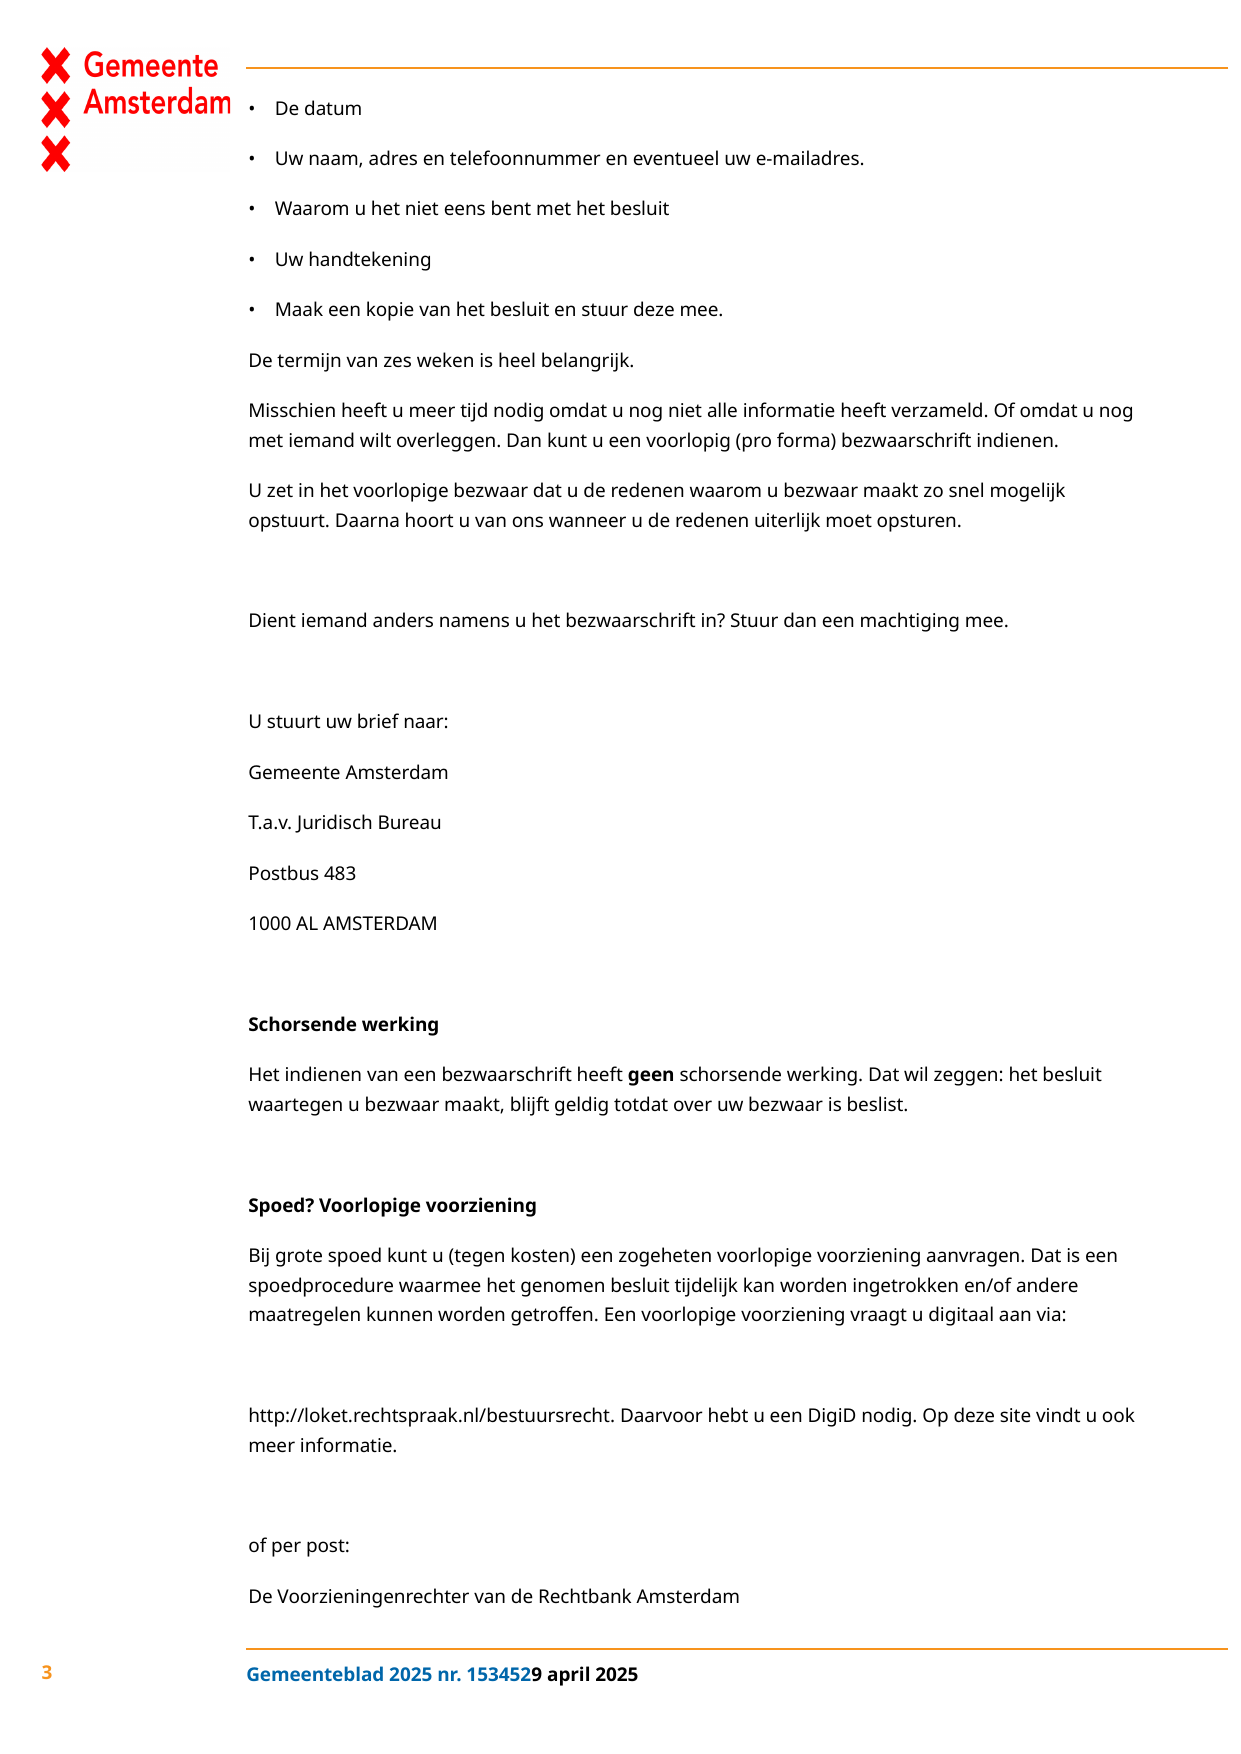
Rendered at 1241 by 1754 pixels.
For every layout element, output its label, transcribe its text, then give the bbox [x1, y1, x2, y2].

text De Voorzieningenrechter van de Rechtbank Amsterdam [248, 1583, 1152, 1609]
text U stuurt uw brief naar: [248, 708, 1152, 734]
text Bij grote spoed kunt u (tegen kosten) een zogeheten voorlopige voorziening aanvragen. Dat is een spoedprocedure waarmee het genomen besluit tijdelijk kan worden ingetrokken en/of andere maatregelen kunnen worden getroffen. Een voorlopige voorziening vraagt u digitaal aan via: [248, 1242, 1152, 1327]
text Spoed? Voorlopige voorziening [248, 1192, 1152, 1218]
text • Uw naam, adres en telefoonnummer en eventueel uw e-mailadres. [248, 145, 1152, 171]
text Gemeente Amsterdam [248, 759, 1152, 785]
text Schorsende werking [248, 1011, 1152, 1037]
text De termijn van zes weken is heel belangrijk. [248, 347, 1152, 373]
text Dient iemand anders namens u het bezwaarschrift in? Stuur dan een machtiging mee. [248, 608, 1152, 633]
text T.a.v. Juridisch Bureau [248, 809, 1152, 835]
text Het indienen van een bezwaarschrift heeft geen schorsende werking. Dat wil zeggen: het besluit waartegen u bezwaar maakt, blijft geldig totdat over uw bezwaar is beslist. [248, 1061, 1152, 1117]
text of per post: [248, 1533, 1152, 1558]
text • Waarom u het niet eens bent met het besluit [248, 196, 1152, 221]
text • Maak een kopie van het besluit en stuur deze mee. [248, 296, 1152, 322]
picture [41, 47, 231, 172]
text U zet in het voorlopige bezwaar dat u de redenen waarom u bezwaar maakt zo snel mogelijk opstuurt. Daarna hoort u van ons wanneer u de redenen uiterlijk moet opsturen. [248, 477, 1152, 533]
text • Uw handtekening [248, 246, 1152, 272]
text http://loket.rechtspraak.nl/bestuursrecht. Daarvoor hebt u een DigiD nodig. Op deze site vindt u ook meer informatie. [248, 1402, 1152, 1458]
text Misschien heeft u meer tijd nodig omdat u nog niet alle informatie heeft verzameld. Of omdat u nog met iemand wilt overleggen. Dan kunt u een voorlopig (pro forma) bezwaarschrift indienen. [248, 397, 1152, 453]
text 1000 AL AMSTERDAM [248, 910, 1152, 936]
text Postbus 483 [248, 860, 1152, 886]
text • De datum [248, 95, 1152, 121]
